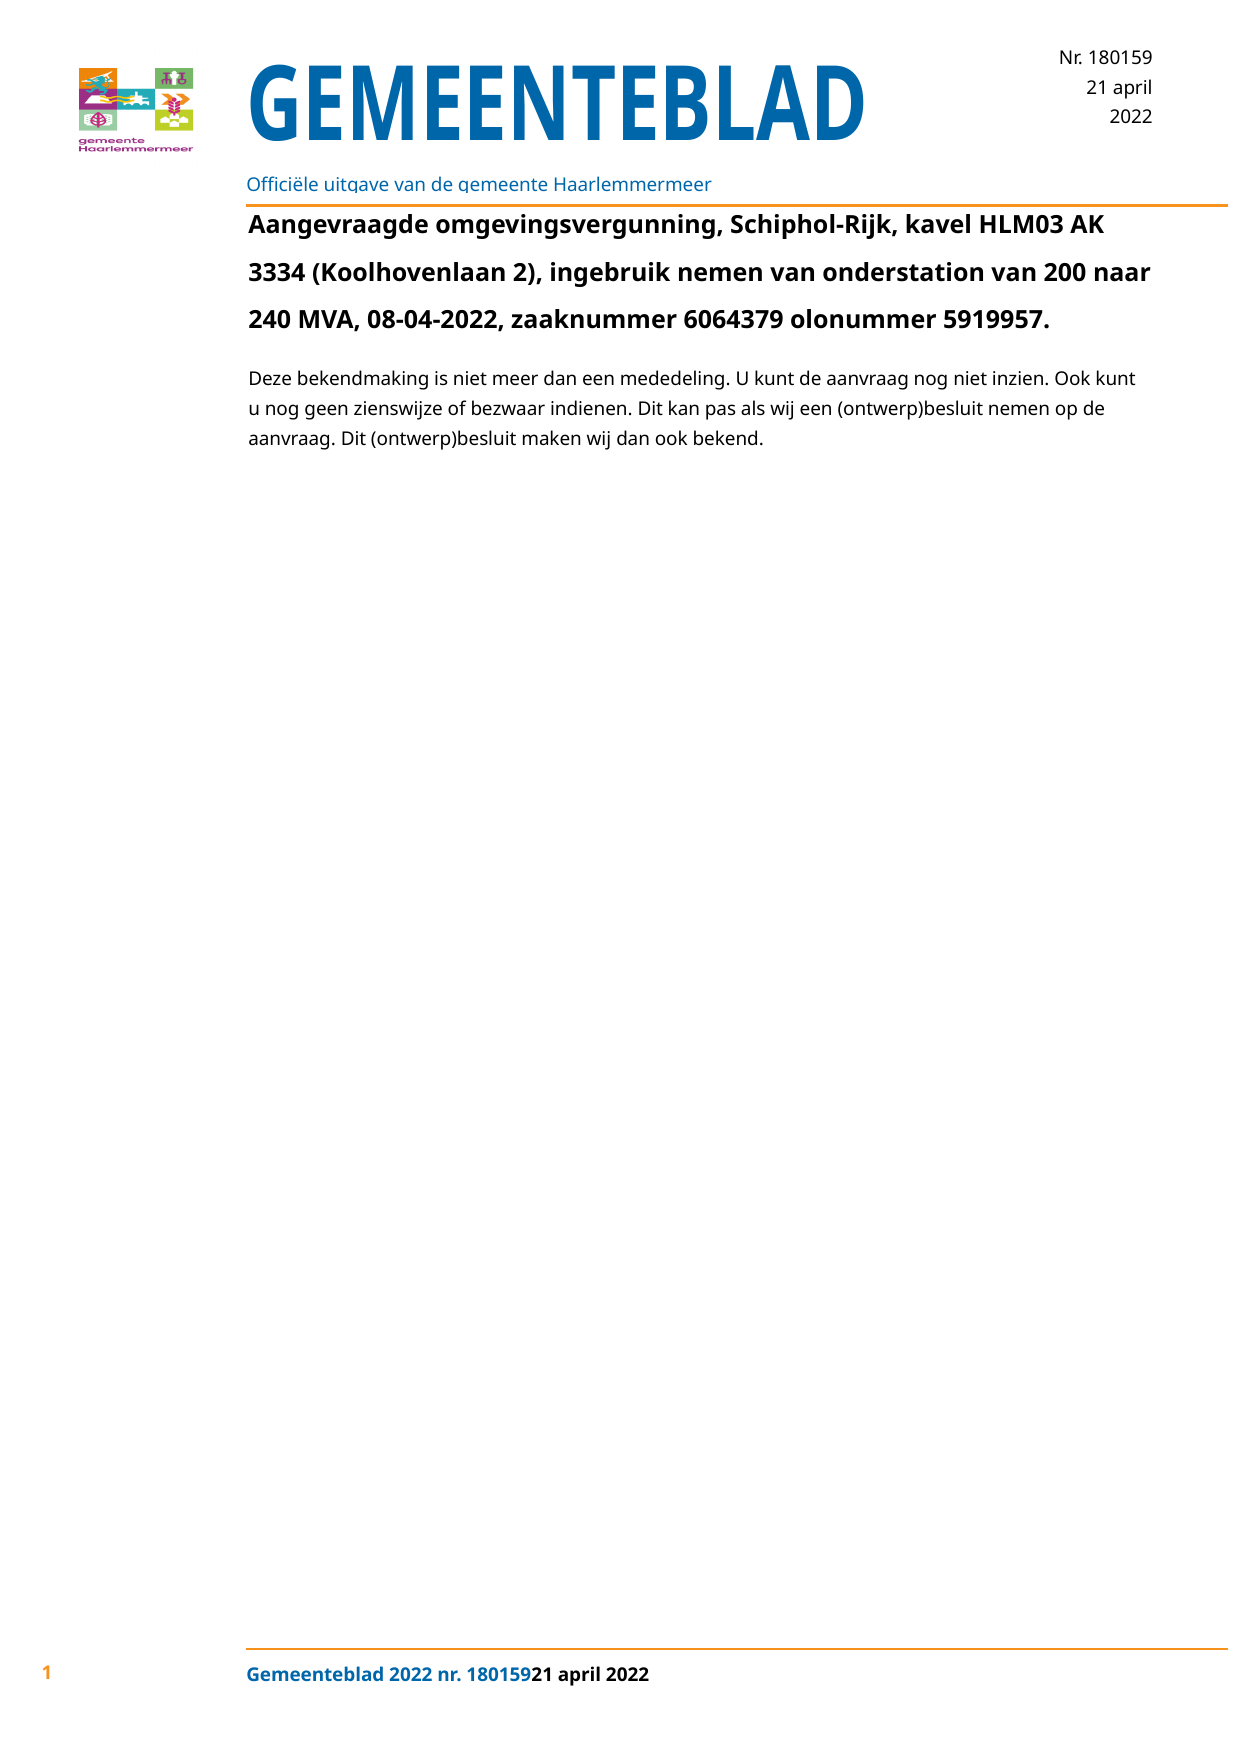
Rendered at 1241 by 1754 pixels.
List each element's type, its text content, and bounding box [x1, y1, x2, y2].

text Aangevraagde omgevingsvergunning, Schiphol-Rijk, kavel HLM03 AK 3334 (Koolhovenlaan 2), ingebruik nemen van onderstation van 200 naar 240 MVA, 08-04-2022, zaaknummer 6064379 olonummer 5919957. [248, 207, 1152, 336]
text Deze bekendmaking is niet meer dan een mededeling. U kunt de aanvraag nog niet inzien. Ook kunt u nog geen zienswijze of bezwaar indienen. Dit kan pas als wij een (ontwerp)besluit nemen op de aanvraag. Dit (ontwerp)besluit maken wij dan ook bekend. [248, 366, 1152, 450]
picture [41, 47, 231, 172]
